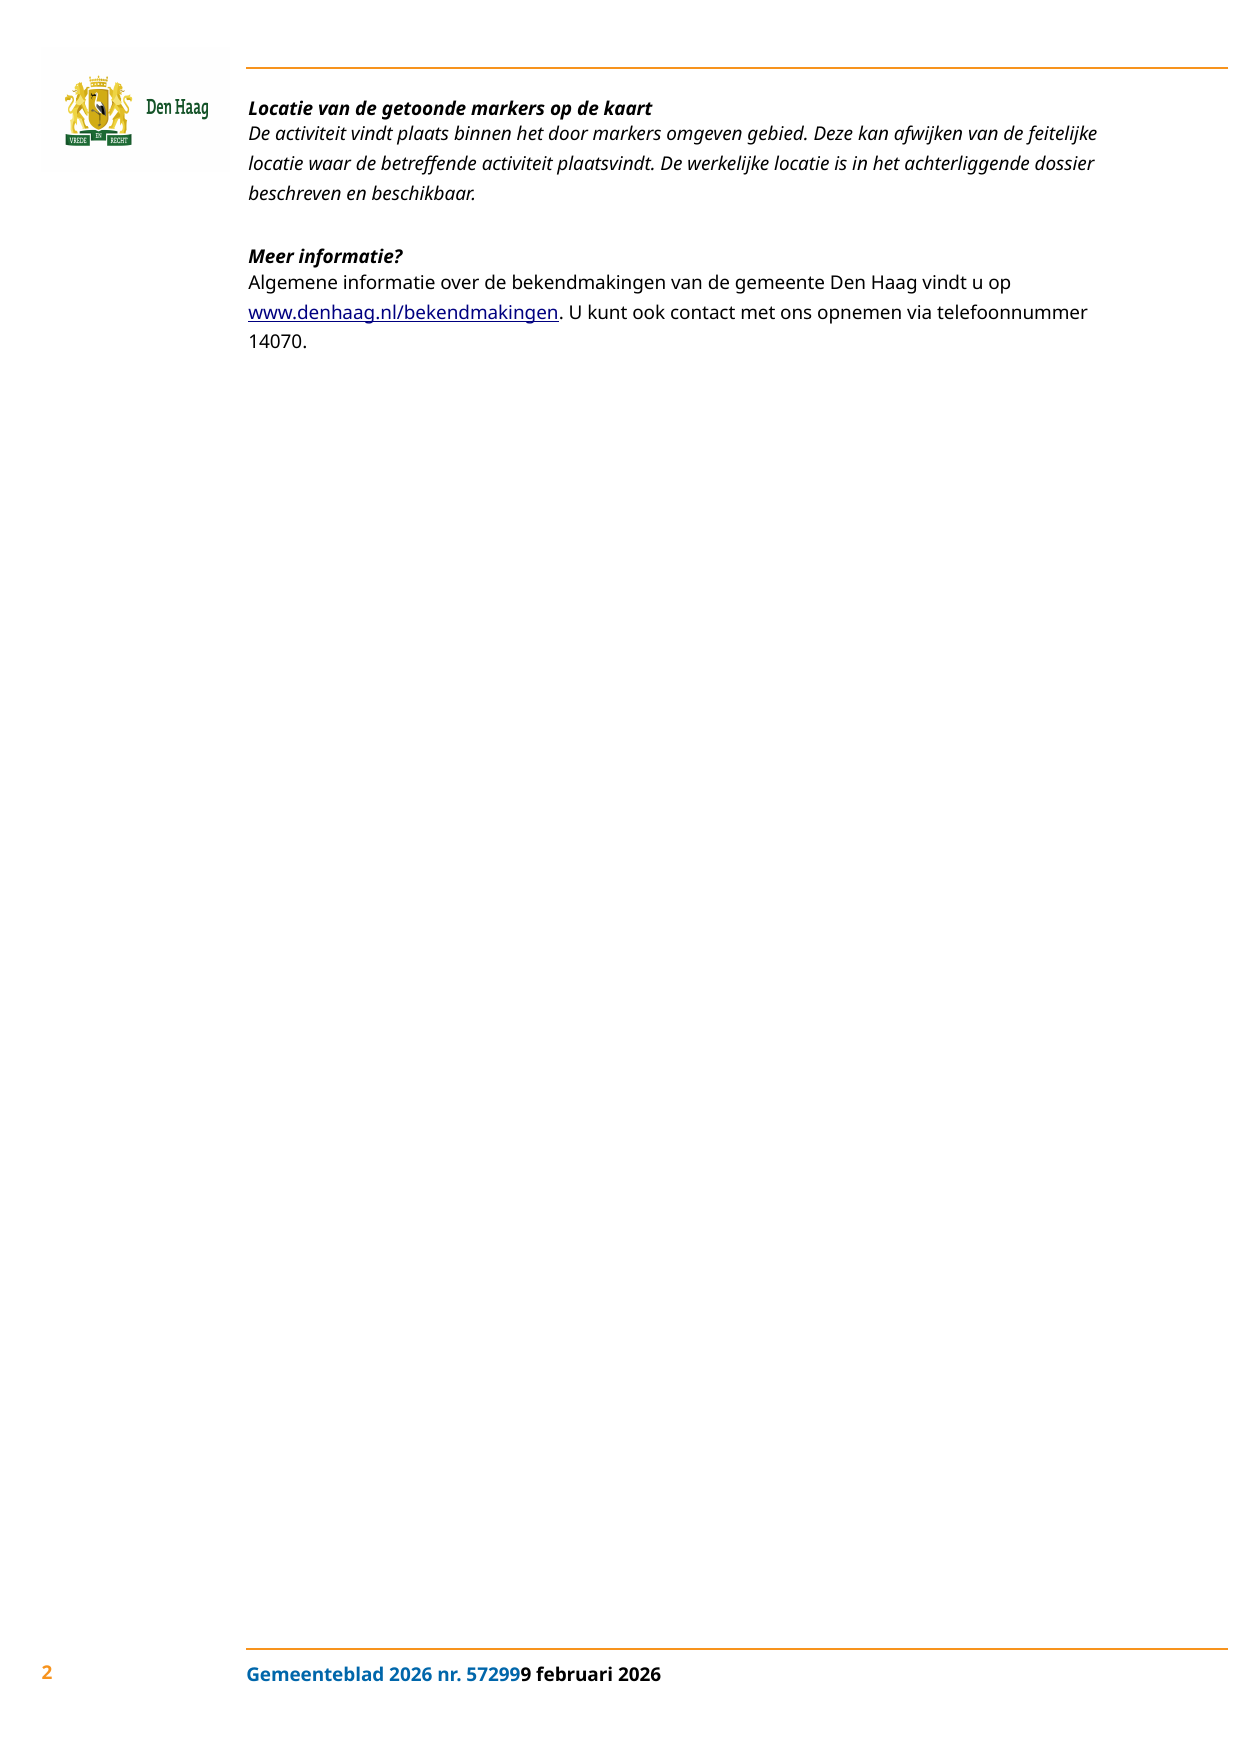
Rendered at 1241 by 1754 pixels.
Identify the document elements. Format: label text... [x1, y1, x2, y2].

picture [41, 47, 231, 172]
text Locatie van de getoonde markers op de kaart [248, 95, 1152, 121]
text Algemene informatie over de bekendmakingen van de gemeente Den Haag vindt u op www.denhaag.nl/bekendmakingen. U kunt ook contact met ons opnemen via telefoonnummer 14070. [248, 269, 1152, 354]
text De activiteit vindt plaats binnen het door markers omgeven gebied. Deze kan afwijken van de feitelijke locatie waar de betreffende activiteit plaatsvindt. De werkelijke locatie is in het achterliggende dossier beschreven en beschikbaar. [248, 121, 1152, 205]
text Meer informatie? [248, 244, 1152, 269]
